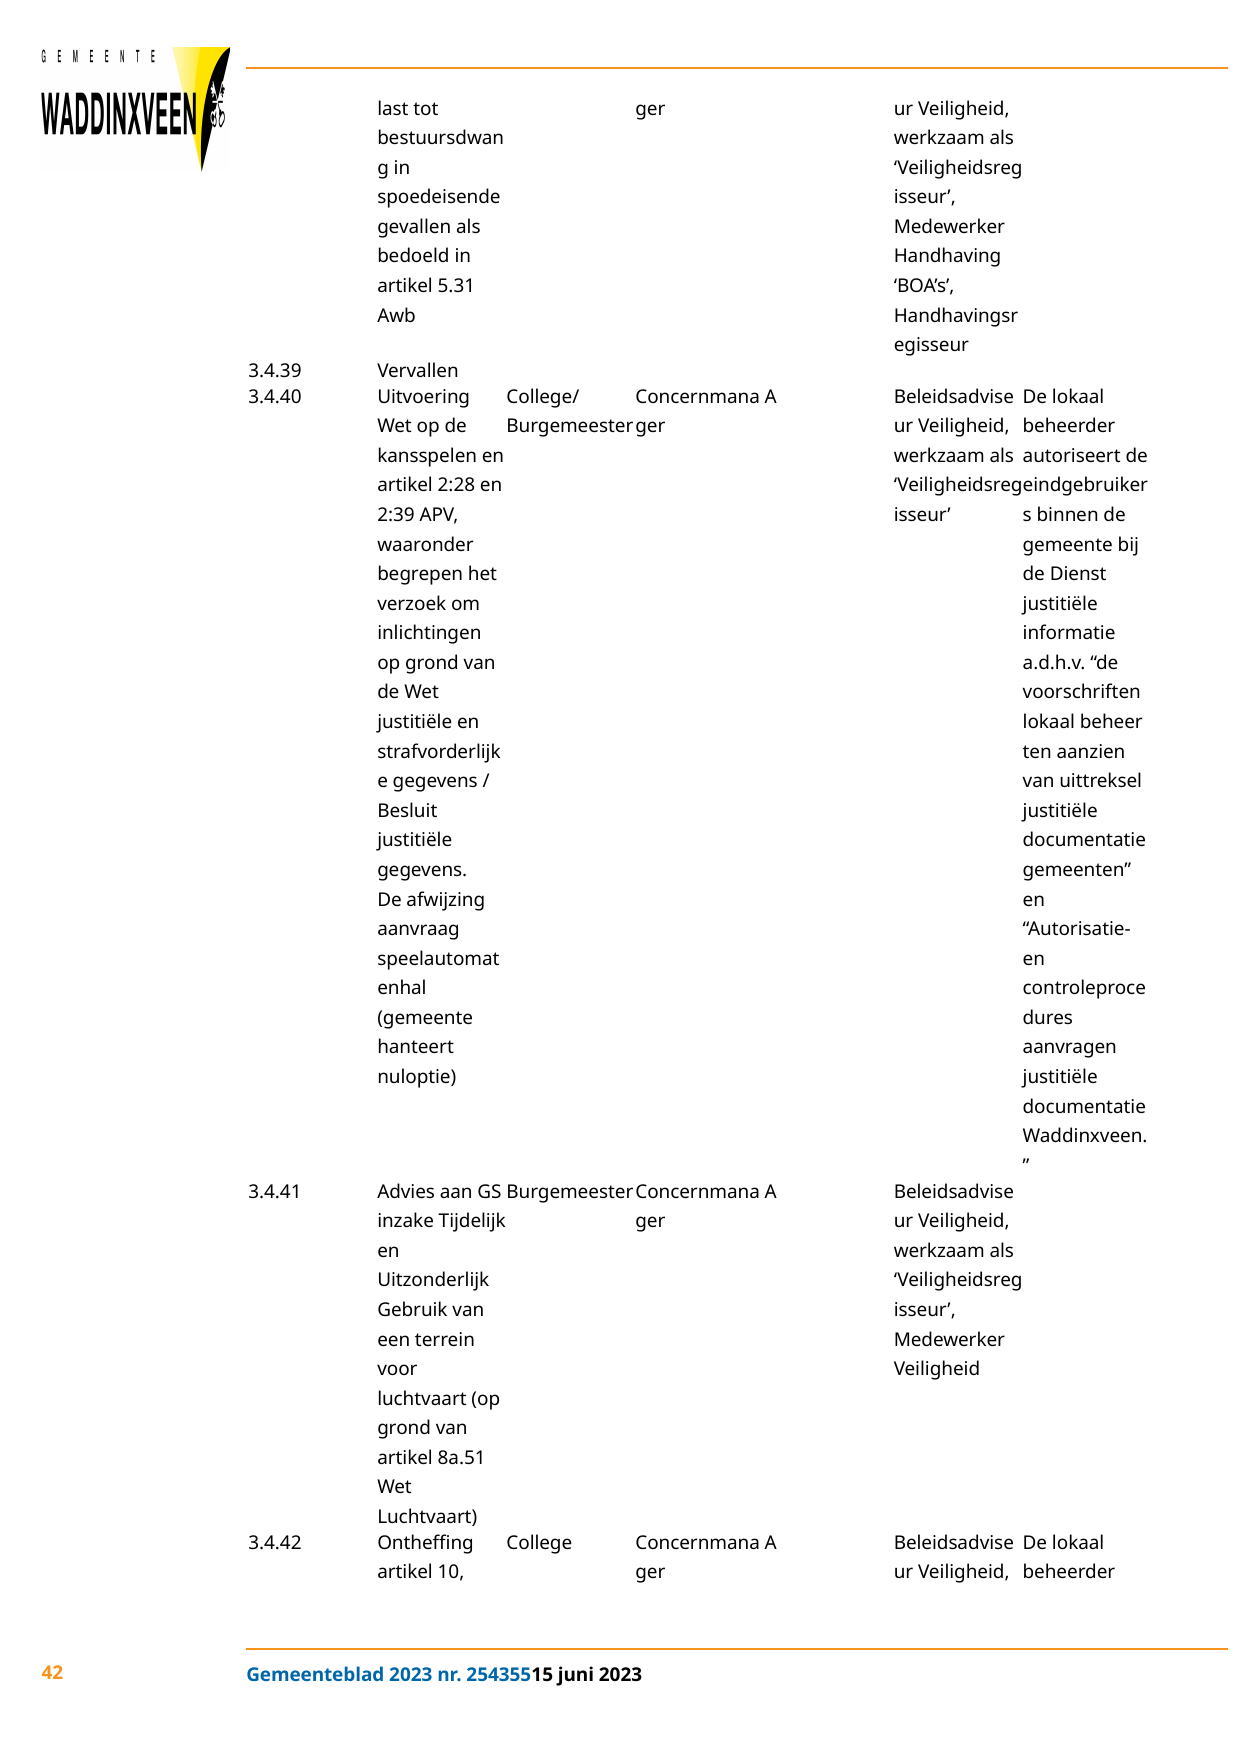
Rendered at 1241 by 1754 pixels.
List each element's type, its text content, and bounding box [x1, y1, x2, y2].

picture [41, 47, 231, 172]
table_cell College/ Burgemeester [506, 383, 635, 1178]
table_cell [506, 95, 635, 357]
table_cell Uitvoering Wet op de kansspelen en artikel 2:28 en 2:39 APV, waaronder begrepen het verzoek om inlichtingen op grond van de Wet justitiële en strafvorderlijke gegevens / Besluit justitiële gegevens. De afwijzing aanvraag speelautomatenhal (gemeente hanteert nuloptie) [377, 383, 506, 1178]
table_cell 3.4.40 [248, 383, 377, 1178]
table_cell De lokaal beheerder [1023, 1529, 1152, 1584]
table_cell Ontheffing artikel 10, [377, 1529, 506, 1584]
table_cell Concernmanager [635, 1178, 764, 1529]
table_cell [764, 95, 893, 357]
table_cell Beleidsadviseur Veiligheid, [894, 1529, 1022, 1584]
table_cell 3.4.39 [248, 357, 377, 383]
table_cell Beleidsadviseur Veiligheid, werkzaam als ‘Veiligheidsregisseur’, Medewerker Veiligheid [894, 1178, 1022, 1529]
table_cell Burgemeester [506, 1178, 635, 1529]
table_cell 3.4.41 [248, 1178, 377, 1529]
table_cell A [764, 383, 893, 1178]
table_cell Concernmanager [635, 383, 764, 1178]
table_cell 3.4.42 [248, 1529, 377, 1584]
table_cell A [764, 1178, 893, 1529]
table_cell [1023, 95, 1152, 357]
table_cell [1023, 1178, 1152, 1529]
table_cell College [506, 1529, 635, 1584]
table_cell De lokaal beheerder autoriseert de eindgebruikers binnen de gemeente bij de Dienst justitiële informatie a.d.h.v. “de voorschriften lokaal beheer ten aanzien van uittreksel justitiële documentatie gemeenten” en “Autorisatie- en controleprocedures aanvragen justitiële documentatie Waddinxveen.” [1023, 383, 1152, 1178]
table_cell Beleidsadviseur Veiligheid, werkzaam als ‘Veiligheidsregisseur’ [894, 383, 1022, 1178]
table_cell [894, 357, 1022, 383]
table_cell Vervallen [377, 357, 506, 383]
table_cell ger [635, 95, 764, 357]
table_cell [248, 95, 377, 357]
table_cell ur Veiligheid, werkzaam als ‘Veiligheidsregisseur’, Medewerker Handhaving ‘BOA’s’, Handhavingsregisseur [894, 95, 1022, 357]
table_cell [1023, 357, 1152, 383]
table_cell Advies aan GS inzake Tijdelijk en Uitzonderlijk Gebruik van een terrein voor luchtvaart (op grond van artikel 8a.51 Wet Luchtvaart) [377, 1178, 506, 1529]
table_cell last tot bestuursdwang in spoedeisende gevallen als bedoeld in artikel 5.31 Awb [377, 95, 506, 357]
table_cell Concernmanager [635, 1529, 764, 1584]
table_cell A [764, 1529, 893, 1584]
table_cell [764, 357, 893, 383]
table_cell [506, 357, 635, 383]
table_cell [635, 357, 764, 383]
